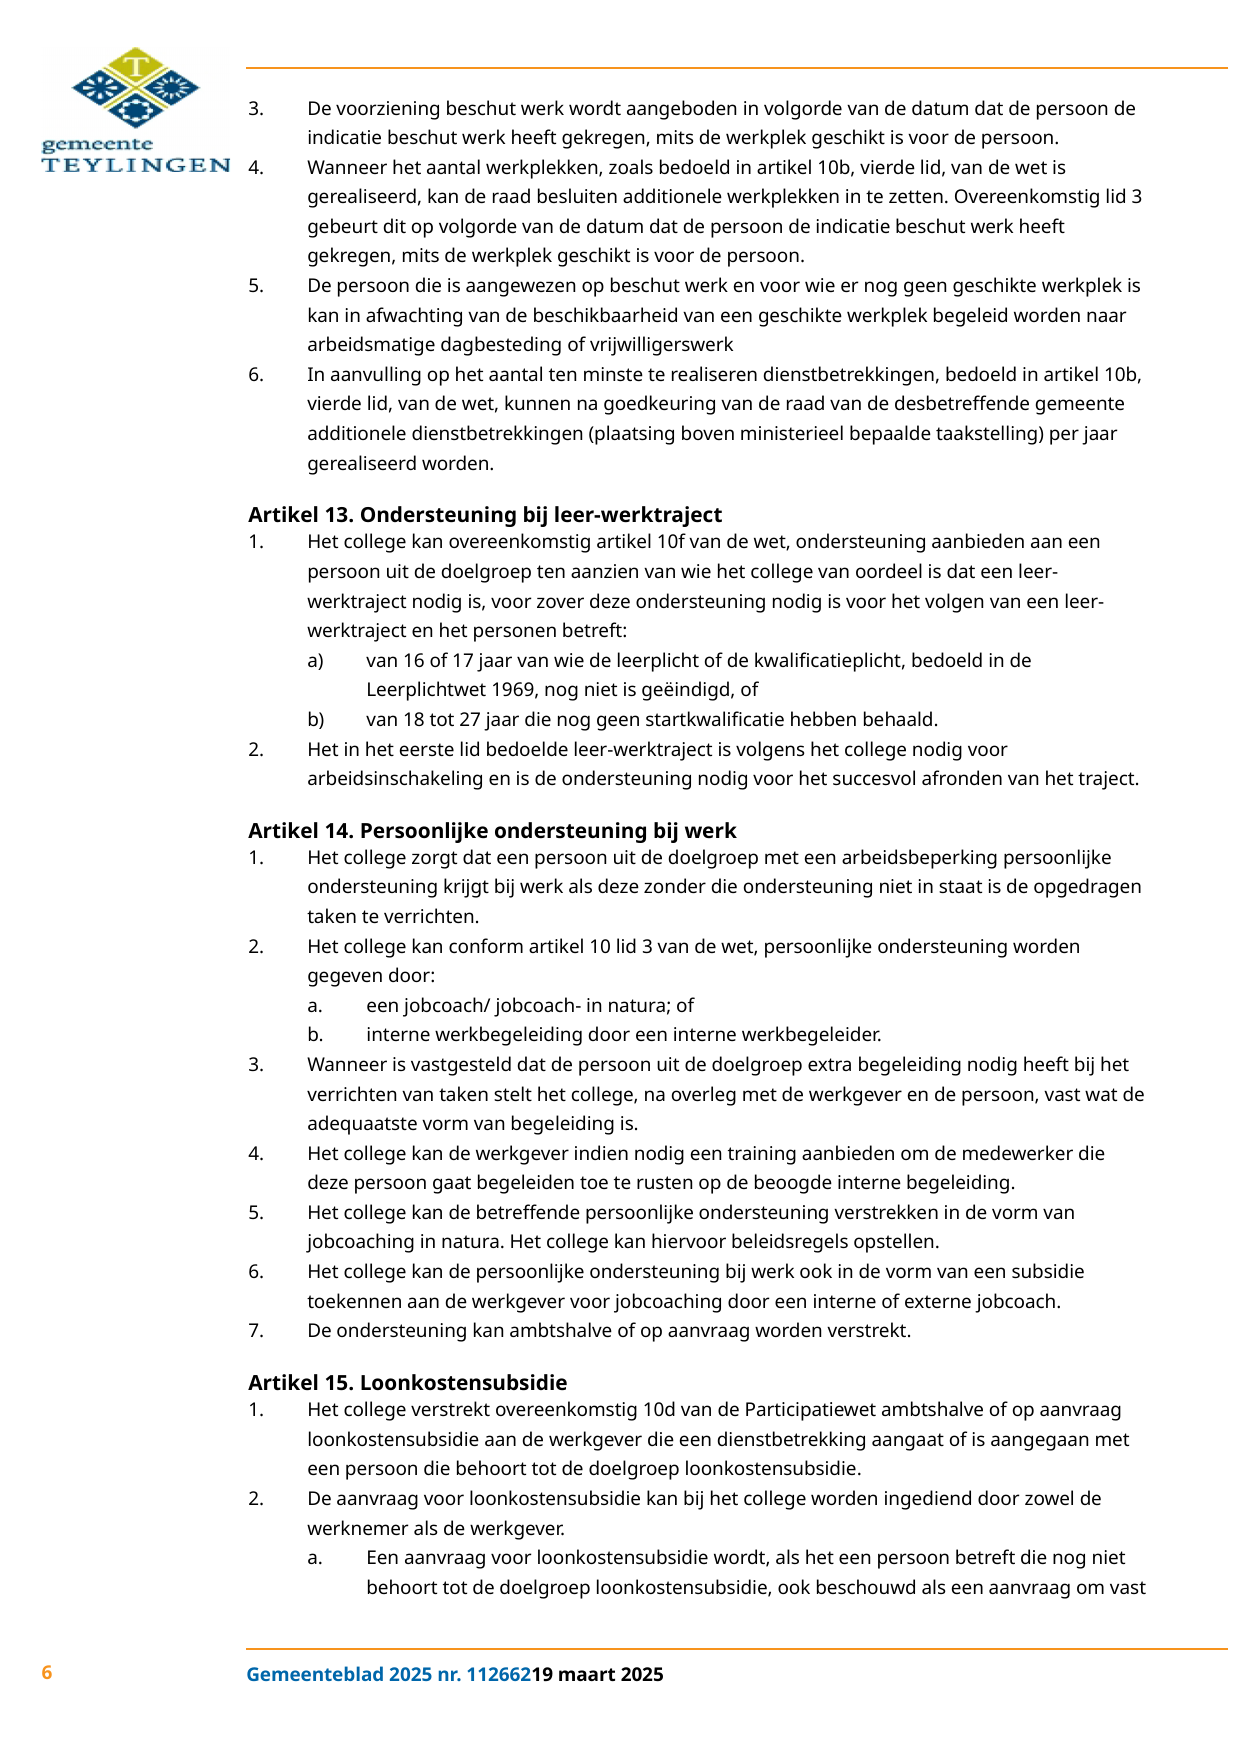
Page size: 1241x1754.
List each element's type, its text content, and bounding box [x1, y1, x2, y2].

list De voorziening beschut werk wordt aangeboden in volgorde van de datum dat de persoon de indicatie beschut werk heeft gekregen, mits de werkplek geschikt is voor de persoon. [248, 95, 1152, 150]
list een jobcoach/ jobcoach- in natura; of [307, 992, 1152, 1018]
picture [41, 47, 231, 172]
list De persoon die is aangewezen op beschut werk en voor wie er nog geen geschikte werkplek is kan in afwachting van de beschikbaarheid van een geschikte werkplek begeleid worden naar arbeidsmatige dagbesteding of vrijwilligerswerk [248, 272, 1152, 357]
list Het college kan de persoonlijke ondersteuning bij werk ook in de vorm van een subsidie toekennen aan de werkgever voor jobcoaching door een interne of externe jobcoach. [248, 1258, 1152, 1314]
text Artikel 15. Loonkostensubsidie [248, 1368, 1152, 1396]
list interne werkbegeleiding door een interne werkbegeleider. [307, 1022, 1152, 1047]
list Het college kan overeenkomstig artikel 10f van de wet, ondersteuning aanbieden aan een persoon uit de doelgroep ten aanzien van wie het college van oordeel is dat een leer-werktraject nodig is, voor zover deze ondersteuning nodig is voor het volgen van een leer-werktraject en het personen betreft: [248, 529, 1152, 643]
list Het college kan de betreffende persoonlijke ondersteuning verstrekken in de vorm van jobcoaching in natura. Het college kan hiervoor beleidsregels opstellen. [248, 1199, 1152, 1254]
list Het college verstrekt overeenkomstig 10d van de Participatiewet ambtshalve of op aanvraag loonkostensubsidie aan de werkgever die een dienstbetrekking aangaat of is aangegaan met een persoon die behoort tot de doelgroep loonkostensubsidie. [248, 1396, 1152, 1481]
list Wanneer het aantal werkplekken, zoals bedoeld in artikel 10b, vierde lid, van de wet is gerealiseerd, kan de raad besluiten additionele werkplekken in te zetten. Overeenkomstig lid 3 gebeurt dit op volgorde van de datum dat de persoon de indicatie beschut werk heeft gekregen, mits de werkplek geschikt is voor de persoon. [248, 154, 1152, 268]
list Het college zorgt dat een persoon uit de doelgroep met een arbeidsbeperking persoonlijke ondersteuning krijgt bij werk als deze zonder die ondersteuning niet in staat is de opgedragen taken te verrichten. [248, 844, 1152, 929]
list Het in het eerste lid bedoelde leer-werktraject is volgens het college nodig voor arbeidsinschakeling en is de ondersteuning nodig voor het succesvol afronden van het traject. [248, 736, 1152, 791]
list van 16 of 17 jaar van wie de leerplicht of de kwalificatieplicht, bedoeld in de Leerplichtwet 1969, nog niet is geëindigd, of [307, 647, 1152, 702]
list Een aanvraag voor loonkostensubsidie wordt, als het een persoon betreft die nog niet behoort tot de doelgroep loonkostensubsidie, ook beschouwd als een aanvraag om vast [307, 1544, 1152, 1599]
list Het college kan de werkgever indien nodig een training aanbieden om de medewerker die deze persoon gaat begeleiden toe te rusten op de beoogde interne begeleiding. [248, 1140, 1152, 1195]
list van 18 tot 27 jaar die nog geen startkwalificatie hebben behaald. [307, 706, 1152, 732]
text Artikel 14. Persoonlijke ondersteuning bij werk [248, 816, 1152, 844]
list Wanneer is vastgesteld dat de persoon uit de doelgroep extra begeleiding nodig heeft bij het verrichten van taken stelt het college, na overleg met de werkgever en de persoon, vast wat de adequaatste vorm van begeleiding is. [248, 1051, 1152, 1136]
list De aanvraag voor loonkostensubsidie kan bij het college worden ingediend door zowel de werknemer als de werkgever. [248, 1485, 1152, 1540]
list In aanvulling op het aantal ten minste te realiseren dienstbetrekkingen, bedoeld in artikel 10b, vierde lid, van de wet, kunnen na goedkeuring van de raad van de desbetreffende gemeente additionele dienstbetrekkingen (plaatsing boven ministerieel bepaalde taakstelling) per jaar gerealiseerd worden. [248, 361, 1152, 476]
list De ondersteuning kan ambtshalve of op aanvraag worden verstrekt. [248, 1317, 1152, 1343]
list Het college kan conform artikel 10 lid 3 van de wet, persoonlijke ondersteuning worden gegeven door: [248, 933, 1152, 988]
text Artikel 13. Ondersteuning bij leer-werktraject [248, 500, 1152, 529]
